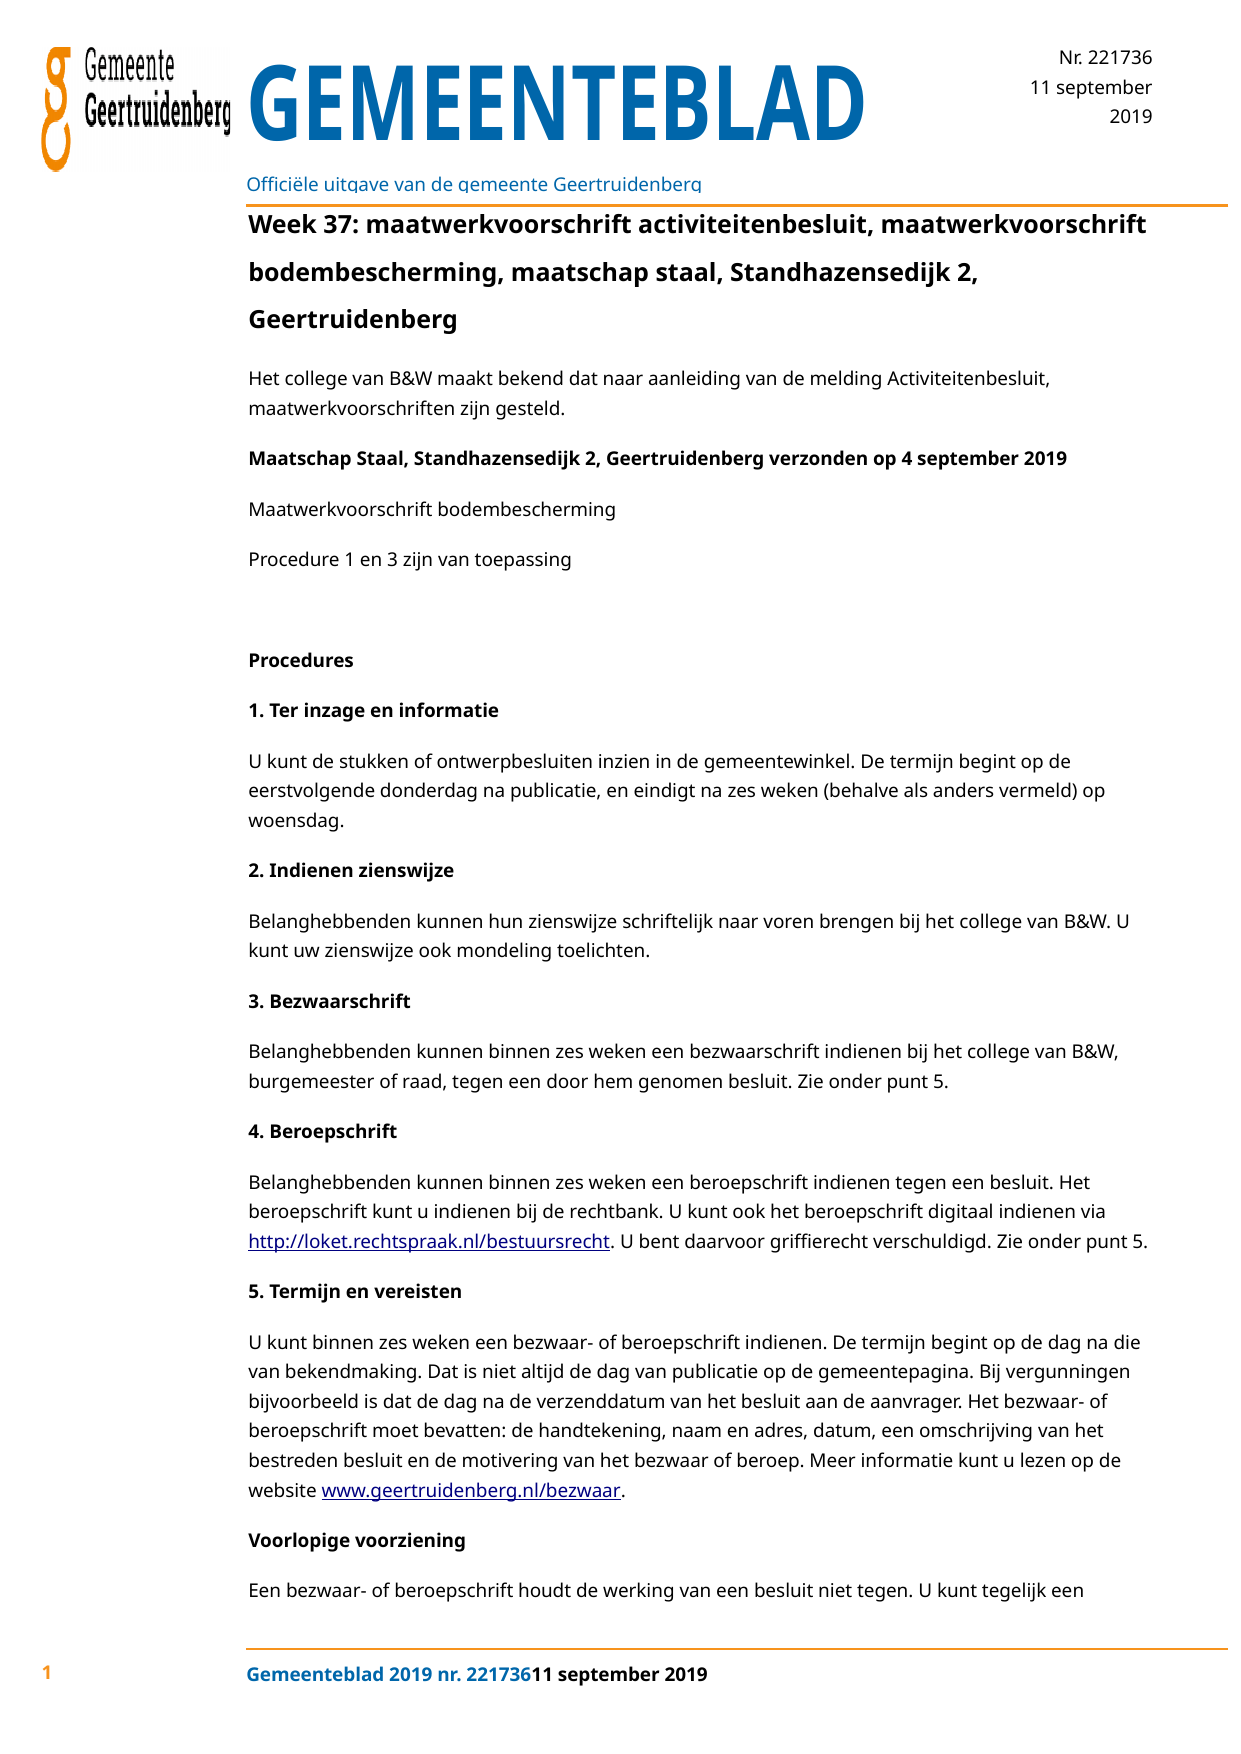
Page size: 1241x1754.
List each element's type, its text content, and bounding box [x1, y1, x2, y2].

text Voorlopige voorziening [248, 1527, 1152, 1553]
text 3. Bezwaarschrift [248, 988, 1152, 1014]
text Maatwerkvoorschrift bodembescherming [248, 496, 1152, 522]
text Belanghebbenden kunnen binnen zes weken een beroepschrift indienen tegen een besluit. Het beroepschrift kunt u indienen bij de rechtbank. U kunt ook het beroepschrift digitaal indienen via http://loket.rechtspraak.nl/bestuursrecht. U bent daarvoor griffierecht verschuldigd. Zie onder punt 5. [248, 1169, 1152, 1254]
text 2. Indienen zienswijze [248, 858, 1152, 883]
text U kunt binnen zes weken een bezwaar- of beroepschrift indienen. De termijn begint op de dag na die van bekendmaking. Dat is niet altijd de dag van publicatie op de gemeentepagina. Bij vergunningen bijvoorbeeld is dat de dag na de verzenddatum van het besluit aan de aanvrager. Het bezwaar- of beroepschrift moet bevatten: de handtekening, naam en adres, datum, een omschrijving van het bestreden besluit en de motivering van het bezwaar of beroep. Meer informatie kunt u lezen op de website www.geertruidenberg.nl/bezwaar. [248, 1329, 1152, 1502]
text Procedures [248, 647, 1152, 673]
text Belanghebbenden kunnen binnen zes weken een bezwaarschrift indienen bij het college van B&W, burgemeester of raad, tegen een door hem genomen besluit. Zie onder punt 5. [248, 1038, 1152, 1094]
text Maatschap Staal, Standhazensedijk 2, Geertruidenberg verzonden op 4 september 2019 [248, 446, 1152, 471]
text 5. Termijn en vereisten [248, 1278, 1152, 1304]
text Belanghebbenden kunnen hun zienswijze schriftelijk naar voren brengen bij het college van B&W. U kunt uw zienswijze ook mondeling toelichten. [248, 908, 1152, 963]
text U kunt de stukken of ontwerpbesluiten inzien in de gemeentewinkel. De termijn begint op de eerstvolgende donderdag na publicatie, en eindigt na zes weken (behalve als anders vermeld) op woensdag. [248, 748, 1152, 833]
text 1. Ter inzage en informatie [248, 698, 1152, 723]
text Week 37: maatwerkvoorschrift activiteitenbesluit, maatwerkvoorschrift bodembescherming, maatschap staal, Standhazensedijk 2, Geertruidenberg [248, 207, 1152, 336]
text Een bezwaar- of beroepschrift houdt de werking van een besluit niet tegen. U kunt tegelijk een [248, 1578, 1152, 1603]
text Het college van B&W maakt bekend dat naar aanleiding van de melding Activiteitenbesluit, maatwerkvoorschriften zijn gesteld. [248, 366, 1152, 421]
text 4. Beroepschrift [248, 1118, 1152, 1144]
picture [41, 47, 231, 172]
text Procedure 1 en 3 zijn van toepassing [248, 546, 1152, 572]
